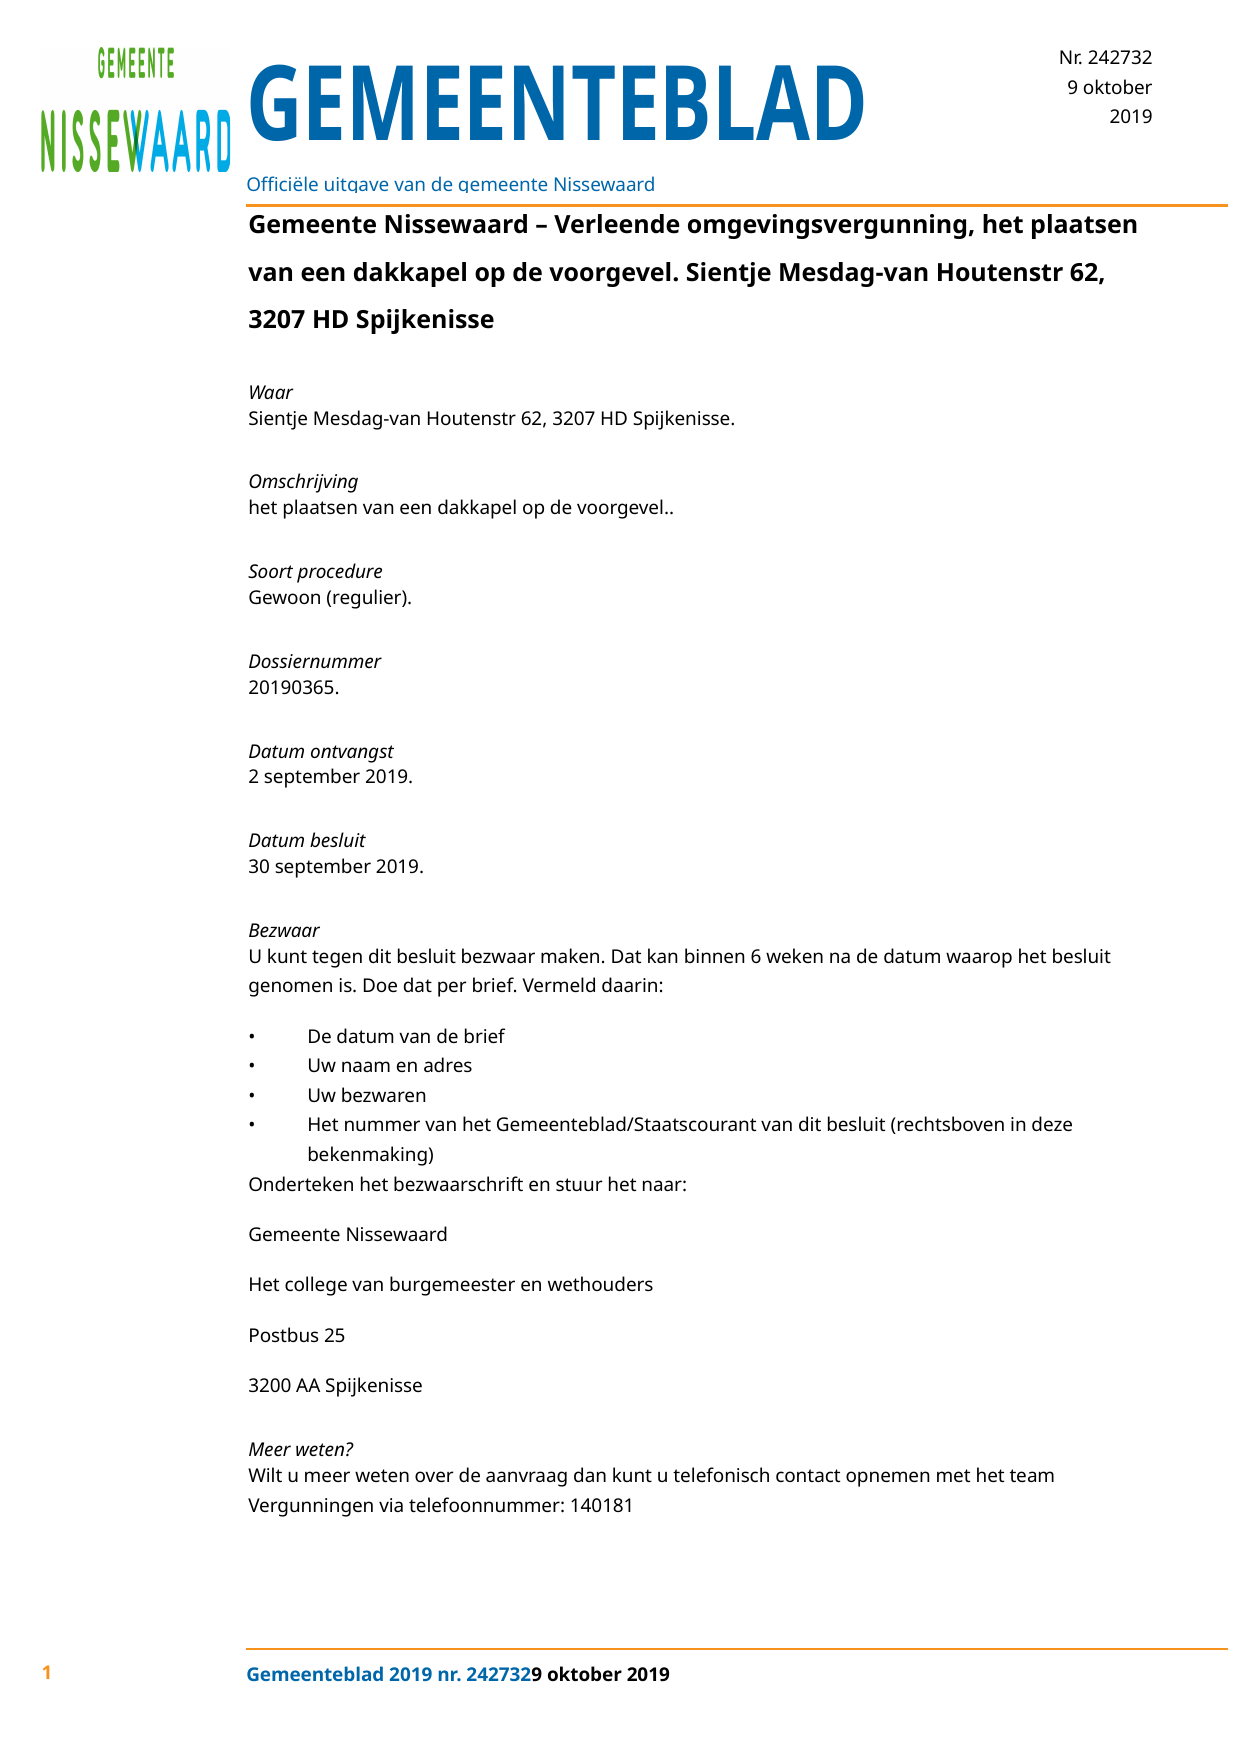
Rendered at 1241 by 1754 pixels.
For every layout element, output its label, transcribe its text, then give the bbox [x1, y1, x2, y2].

text Het college van burgemeester en wethouders [248, 1272, 1152, 1297]
text Datum ontvangst [248, 738, 1152, 763]
text Meer weten? [248, 1436, 1152, 1462]
list Het nummer van het Gemeenteblad/Staatscourant van dit besluit (rechtsboven in deze bekenmaking) [248, 1112, 1152, 1167]
picture [41, 47, 231, 172]
text Waar [248, 379, 1152, 405]
text Postbus 25 [248, 1322, 1152, 1348]
text Gewoon (regulier). [248, 584, 1152, 610]
text 20190365. [248, 674, 1152, 699]
text Omschrijving [248, 469, 1152, 494]
text Gemeente Nissewaard – Verleende omgevingsvergunning, het plaatsen van een dakkapel op de voorgevel. Sientje Mesdag-van Houtenstr 62, 3207 HD Spijkenisse [248, 207, 1152, 336]
text Wilt u meer weten over de aanvraag dan kunt u telefonisch contact opnemen met het team Vergunningen via telefoonnummer: 140181 [248, 1462, 1152, 1517]
text Gemeente Nissewaard [248, 1221, 1152, 1247]
text Bezwaar [248, 917, 1152, 943]
text Onderteken het bezwaarschrift en stuur het naar: [248, 1171, 1152, 1197]
text het plaatsen van een dakkapel op de voorgevel.. [248, 494, 1152, 520]
picture [154, 157, 165, 172]
text U kunt tegen dit besluit bezwaar maken. Dat kan binnen 6 weken na de datum waarop het besluit genomen is. Doe dat per brief. Vermeld daarin: [248, 943, 1152, 998]
list Uw naam en adres [248, 1052, 1152, 1078]
text 3200 AA Spijkenisse [248, 1372, 1152, 1398]
picture [200, 151, 206, 172]
picture [176, 157, 187, 172]
text Datum besluit [248, 827, 1152, 853]
list De datum van de brief [248, 1023, 1152, 1049]
picture [222, 122, 227, 160]
text 30 september 2019. [248, 853, 1152, 879]
text Sientje Mesdag-van Houtenstr 62, 3207 HD Spijkenisse. [248, 405, 1152, 431]
picture [201, 122, 206, 138]
text Soort procedure [248, 558, 1152, 584]
text Dossiernummer [248, 648, 1152, 674]
list Uw bezwaren [248, 1082, 1152, 1108]
text 2 september 2019. [248, 763, 1152, 789]
